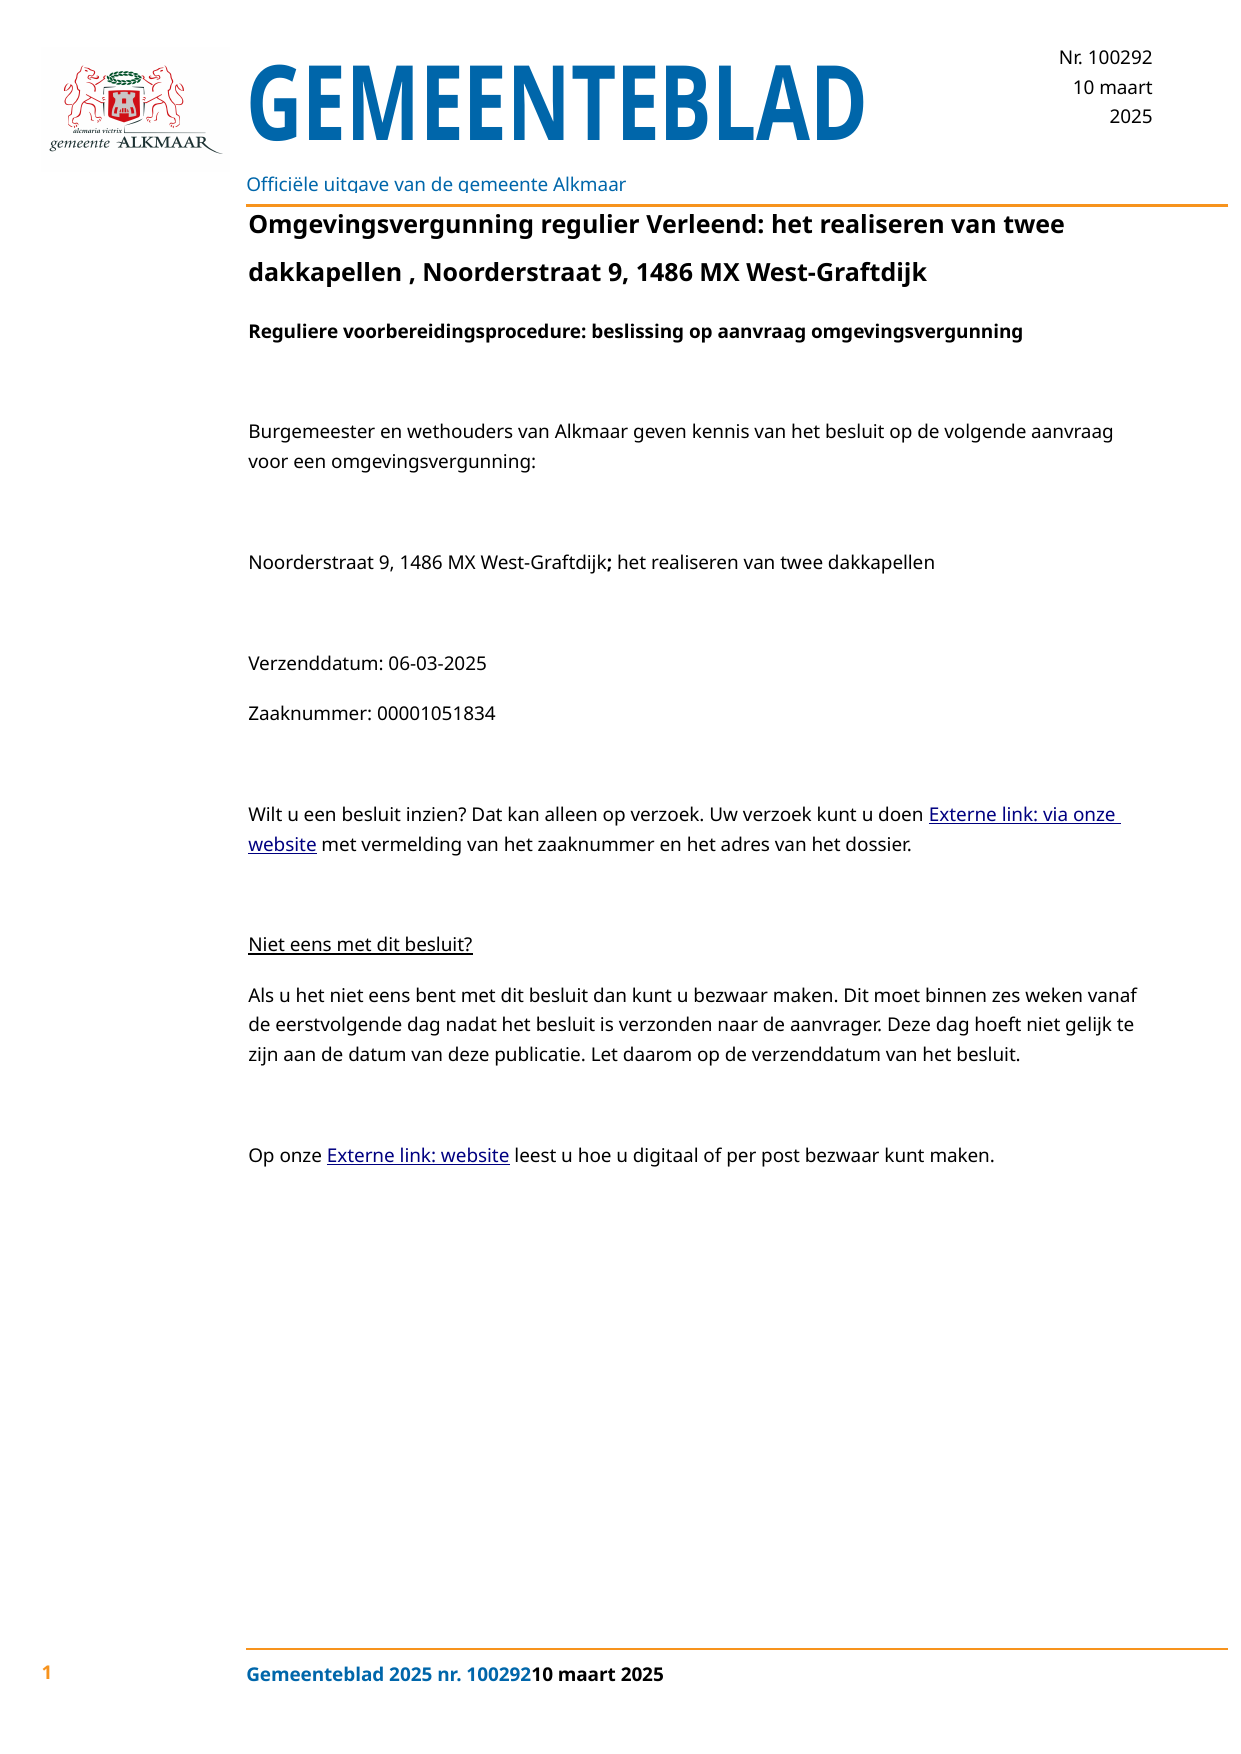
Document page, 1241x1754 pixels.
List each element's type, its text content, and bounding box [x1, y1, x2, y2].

picture [41, 47, 231, 172]
text Omgevingsvergunning regulier Verleend: het realiseren van twee dakkapellen , Noorderstraat 9, 1486 MX West-Graftdijk [248, 207, 1152, 288]
text Als u het niet eens bent met dit besluit dan kunt u bezwaar maken. Dit moet binnen zes weken vanaf de eerstvolgende dag nadat het besluit is verzonden naar de aanvrager. Deze dag hoeft niet gelijk te zijn aan de datum van deze publicatie. Let daarom op de verzenddatum van het besluit. [248, 982, 1152, 1067]
text Noorderstraat 9, 1486 MX West-Graftdijk; het realiseren van twee dakkapellen [248, 549, 1152, 575]
text Verzenddatum: 06-03-2025 [248, 650, 1152, 676]
text Niet eens met dit besluit? [248, 932, 1152, 957]
text Wilt u een besluit inzien? Dat kan alleen op verzoek. Uw verzoek kunt u doen Externe link: via onze website met vermelding van het zaaknummer en het adres van het dossier. [248, 801, 1152, 857]
text Op onze Externe link: website leest u hoe u digitaal of per post bezwaar kunt maken. [248, 1142, 1152, 1168]
text Burgemeester en wethouders van Alkmaar geven kennis van het besluit op de volgende aanvraag voor een omgevingsvergunning: [248, 419, 1152, 474]
text Reguliere voorbereidingsprocedure: beslissing op aanvraag omgevingsvergunning [248, 318, 1152, 344]
text Zaaknummer: 00001051834 [248, 700, 1152, 726]
